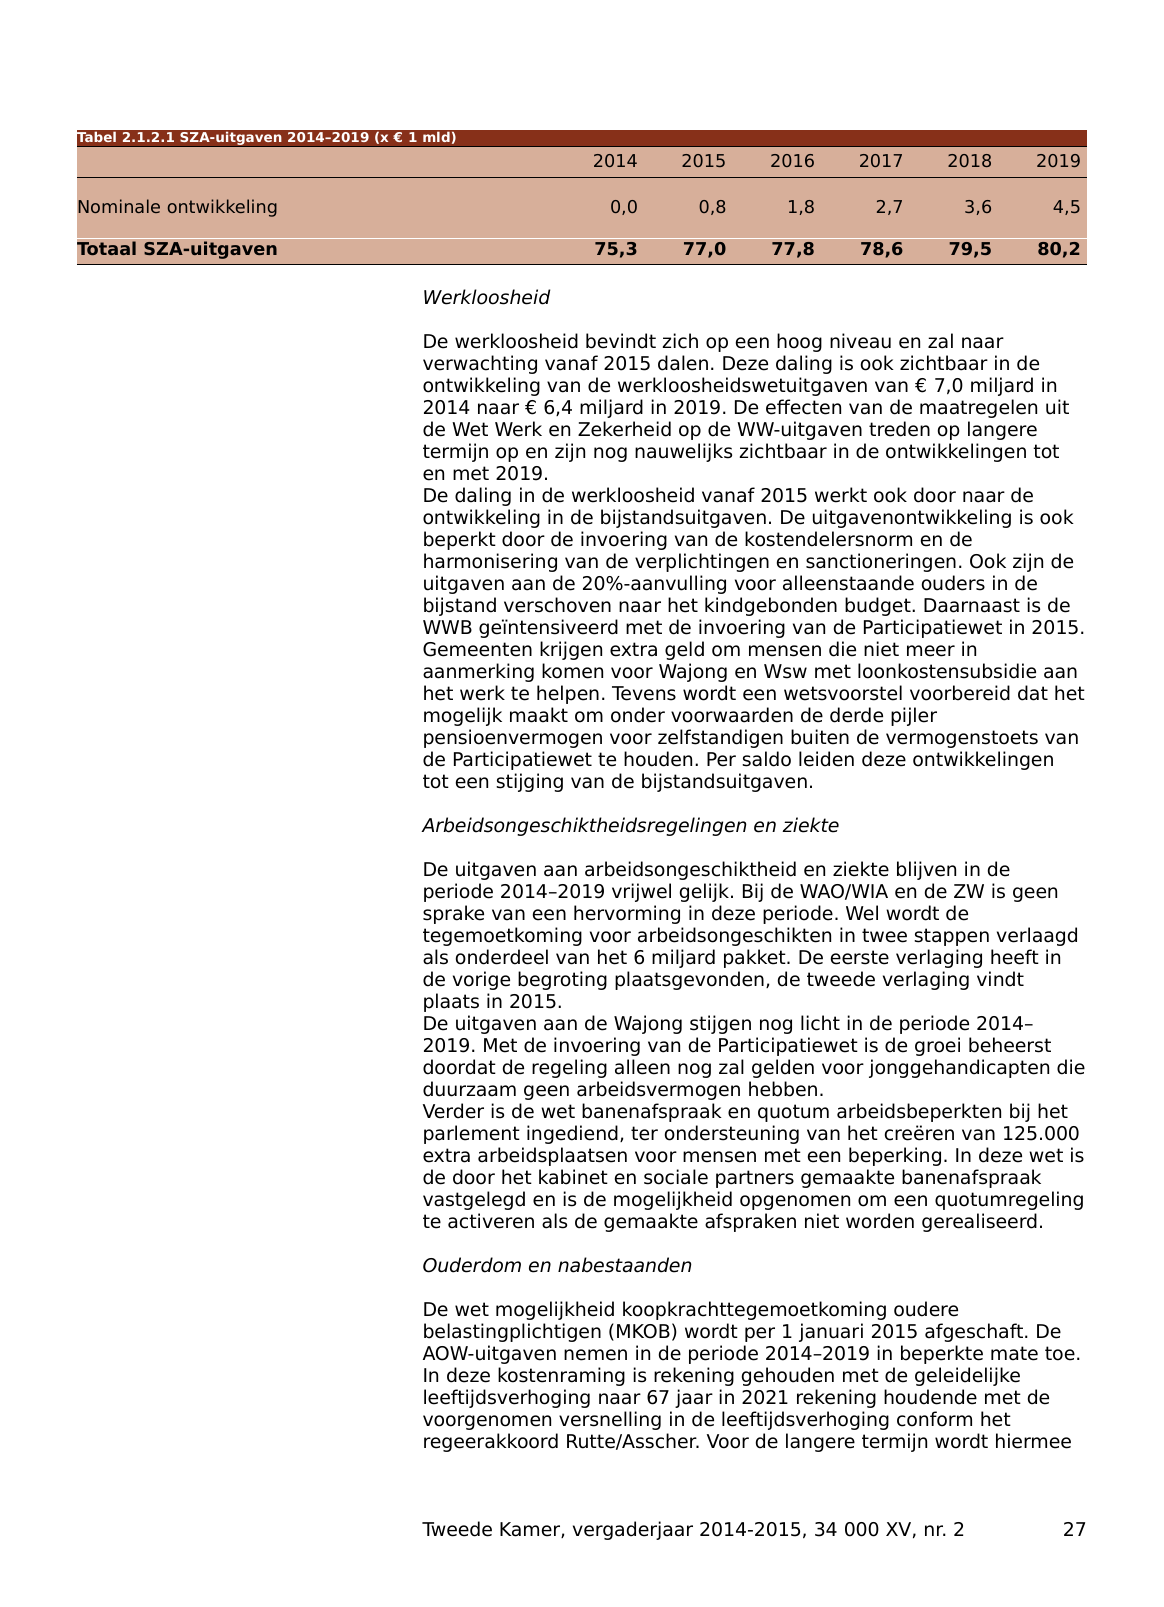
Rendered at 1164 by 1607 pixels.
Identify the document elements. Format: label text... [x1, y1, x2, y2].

table_cell 79,5 [909, 239, 998, 264]
table_cell 2,7 [821, 197, 909, 218]
table_cell 2019 [998, 147, 1087, 177]
table_cell [732, 218, 821, 238]
table_cell [909, 178, 998, 197]
table_cell 2018 [909, 147, 998, 177]
table_cell [644, 178, 732, 197]
table_cell 2017 [821, 147, 909, 177]
table_cell [909, 218, 998, 238]
table_cell 2014 [555, 147, 644, 177]
table_cell 78,6 [821, 239, 909, 264]
table_cell 2016 [732, 147, 821, 177]
text De werkloosheid bevindt zich op een hoog niveau en zal naar verwachting vanaf 2015 dalen. Deze daling is ook zichtbaar in de ontwikkeling van de werkloosheidswetuitgaven van € 7,0 miljard in 2014 naar € 6,4 miljard in 2019. De effecten van de maatregelen uit de Wet Werk en Zekerheid op de WW-uitgaven treden op langere termijn op en zijn nog nauwelijks zichtbaar in de ontwikkelingen tot en met 2019. [422, 331, 1087, 485]
text De uitgaven aan arbeidsongeschiktheid en ziekte blijven in de periode 2014–2019 vrijwel gelijk. Bij de WAO/WIA en de ZW is geen sprake van een hervorming in deze periode. Wel wordt de tegemoetkoming voor arbeidsongeschikten in twee stappen verlaagd als onderdeel van het 6 miljard pakket. De eerste verlaging heeft in de vorige begroting plaatsgevonden, de tweede verlaging vindt plaats in 2015. [422, 859, 1087, 1013]
table_cell [77, 218, 555, 238]
table_cell 0,8 [644, 197, 732, 218]
table_cell 0,0 [555, 197, 644, 218]
text De daling in de werkloosheid vanaf 2015 werkt ook door naar de ontwikkeling in de bijstandsuitgaven. De uitgavenontwikkeling is ook beperkt door de invoering van de kostendelersnorm en de harmonisering van de verplichtingen en sanctioneringen. Ook zijn de uitgaven aan de 20%-aanvulling voor alleenstaande ouders in de bijstand verschoven naar het kindgebonden budget. Daarnaast is de WWB geïntensiveerd met de invoering van de Participatiewet in 2015. Gemeenten krijgen extra geld om mensen die niet meer in aanmerking komen voor Wajong en Wsw met loonkostensubsidie aan het werk te helpen. Tevens wordt een wetsvoorstel voorbereid dat het mogelijk maakt om onder voorwaarden de derde pijler pensioenvermogen voor zelfstandigen buiten de vermogenstoets van de Participatiewet te houden. Per saldo leiden deze ontwikkelingen tot een stijging van de bijstandsuitgaven. [422, 485, 1087, 793]
text Verder is de wet banenafspraak en quotum arbeidsbeperkten bij het parlement ingediend, ter ondersteuning van het creëren van 125.000 extra arbeidsplaatsen voor mensen met een beperking. In deze wet is de door het kabinet en sociale partners gemaakte banenafspraak vastgelegd en is de mogelijkheid opgenomen om een quotumregeling te activeren als de gemaakte afspraken niet worden gerealiseerd. [422, 1101, 1087, 1233]
table_cell 77,0 [644, 239, 732, 264]
table_cell [821, 178, 909, 197]
table_cell [998, 178, 1087, 197]
table_cell [821, 218, 909, 238]
table_cell [77, 147, 555, 177]
text De uitgaven aan de Wajong stijgen nog licht in de periode 2014–2019. Met de invoering van de Participatiewet is de groei beheerst doordat de regeling alleen nog zal gelden voor jonggehandicapten die duurzaam geen arbeidsvermogen hebben. [422, 1013, 1087, 1101]
table_cell 2015 [644, 147, 732, 177]
table_cell [998, 218, 1087, 238]
table_cell Totaal SZA-uitgaven [77, 239, 555, 264]
table_cell 4,5 [998, 197, 1087, 218]
table_cell [555, 218, 644, 238]
table_cell 75,3 [555, 239, 644, 264]
table_cell [644, 218, 732, 238]
subtitle Ouderdom en nabestaanden [422, 1255, 1087, 1277]
table_cell 3,6 [909, 197, 998, 218]
table_header Tabel 2.1.2.1 SZA-uitgaven 2014–2019 (x € 1 mld) [77, 130, 1087, 146]
table_cell 1,8 [732, 197, 821, 218]
subtitle Werkloosheid [422, 287, 1087, 309]
table_cell [732, 178, 821, 197]
table_cell Nominale ontwikkeling [77, 197, 555, 218]
table_cell 77,8 [732, 239, 821, 264]
subtitle Arbeidsongeschiktheidsregelingen en ziekte [422, 815, 1087, 837]
table_cell 80,2 [998, 239, 1087, 264]
table_cell [77, 178, 555, 197]
table_cell [555, 178, 644, 197]
text De wet mogelijkheid koopkrachttegemoetkoming oudere belastingplichtigen (MKOB) wordt per 1 januari 2015 afgeschaft. De AOW-uitgaven nemen in de periode 2014–2019 in beperkte mate toe. In deze kostenraming is rekening gehouden met de geleidelijke leeftijdsverhoging naar 67 jaar in 2021 rekening houdende met de voorgenomen versnelling in de leeftijdsverhoging conform het regeerakkoord Rutte/Asscher. Voor de langere termijn wordt hiermee [422, 1299, 1087, 1453]
